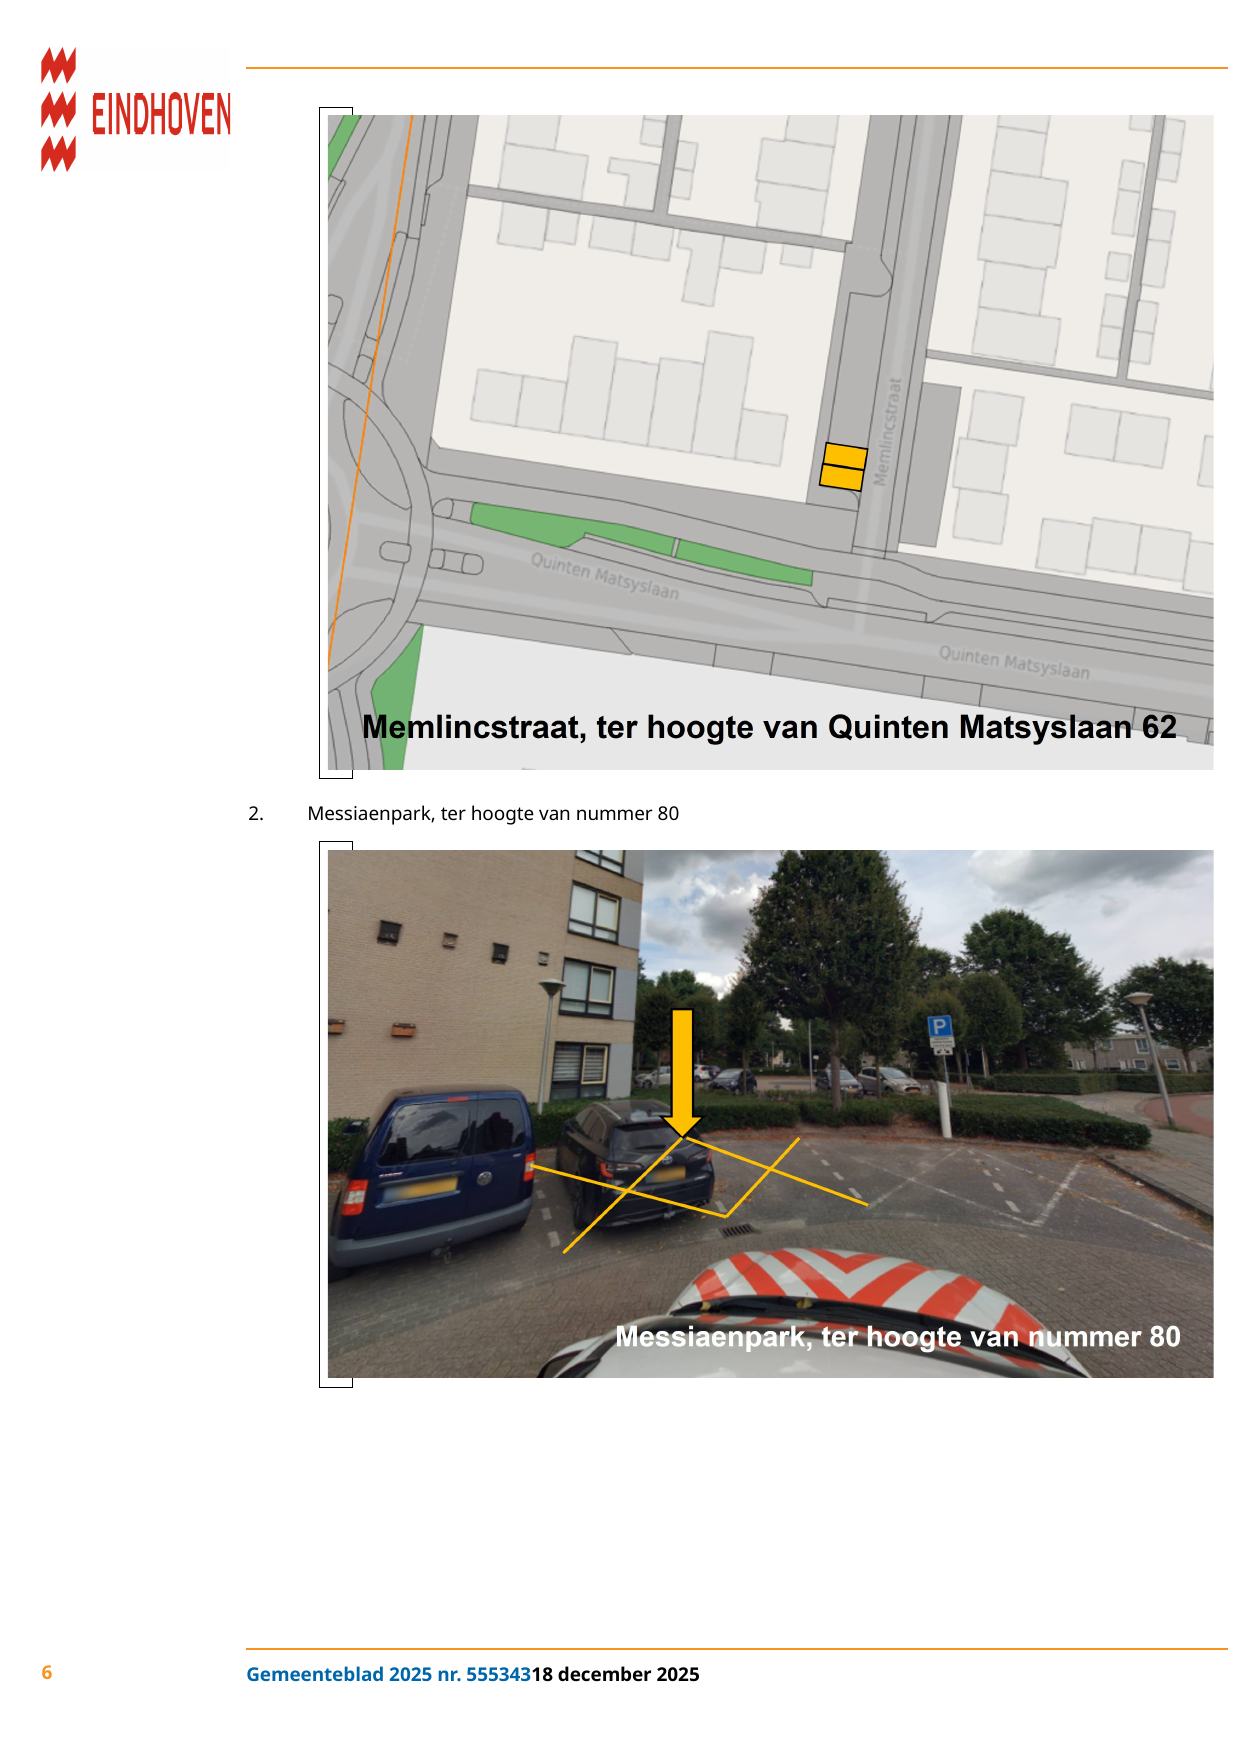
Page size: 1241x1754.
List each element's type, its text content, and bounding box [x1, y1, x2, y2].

picture [327, 850, 1214, 1378]
list Messiaenpark, ter hoogte van nummer 80 [248, 800, 1152, 825]
picture [327, 115, 1214, 770]
picture [41, 47, 231, 172]
